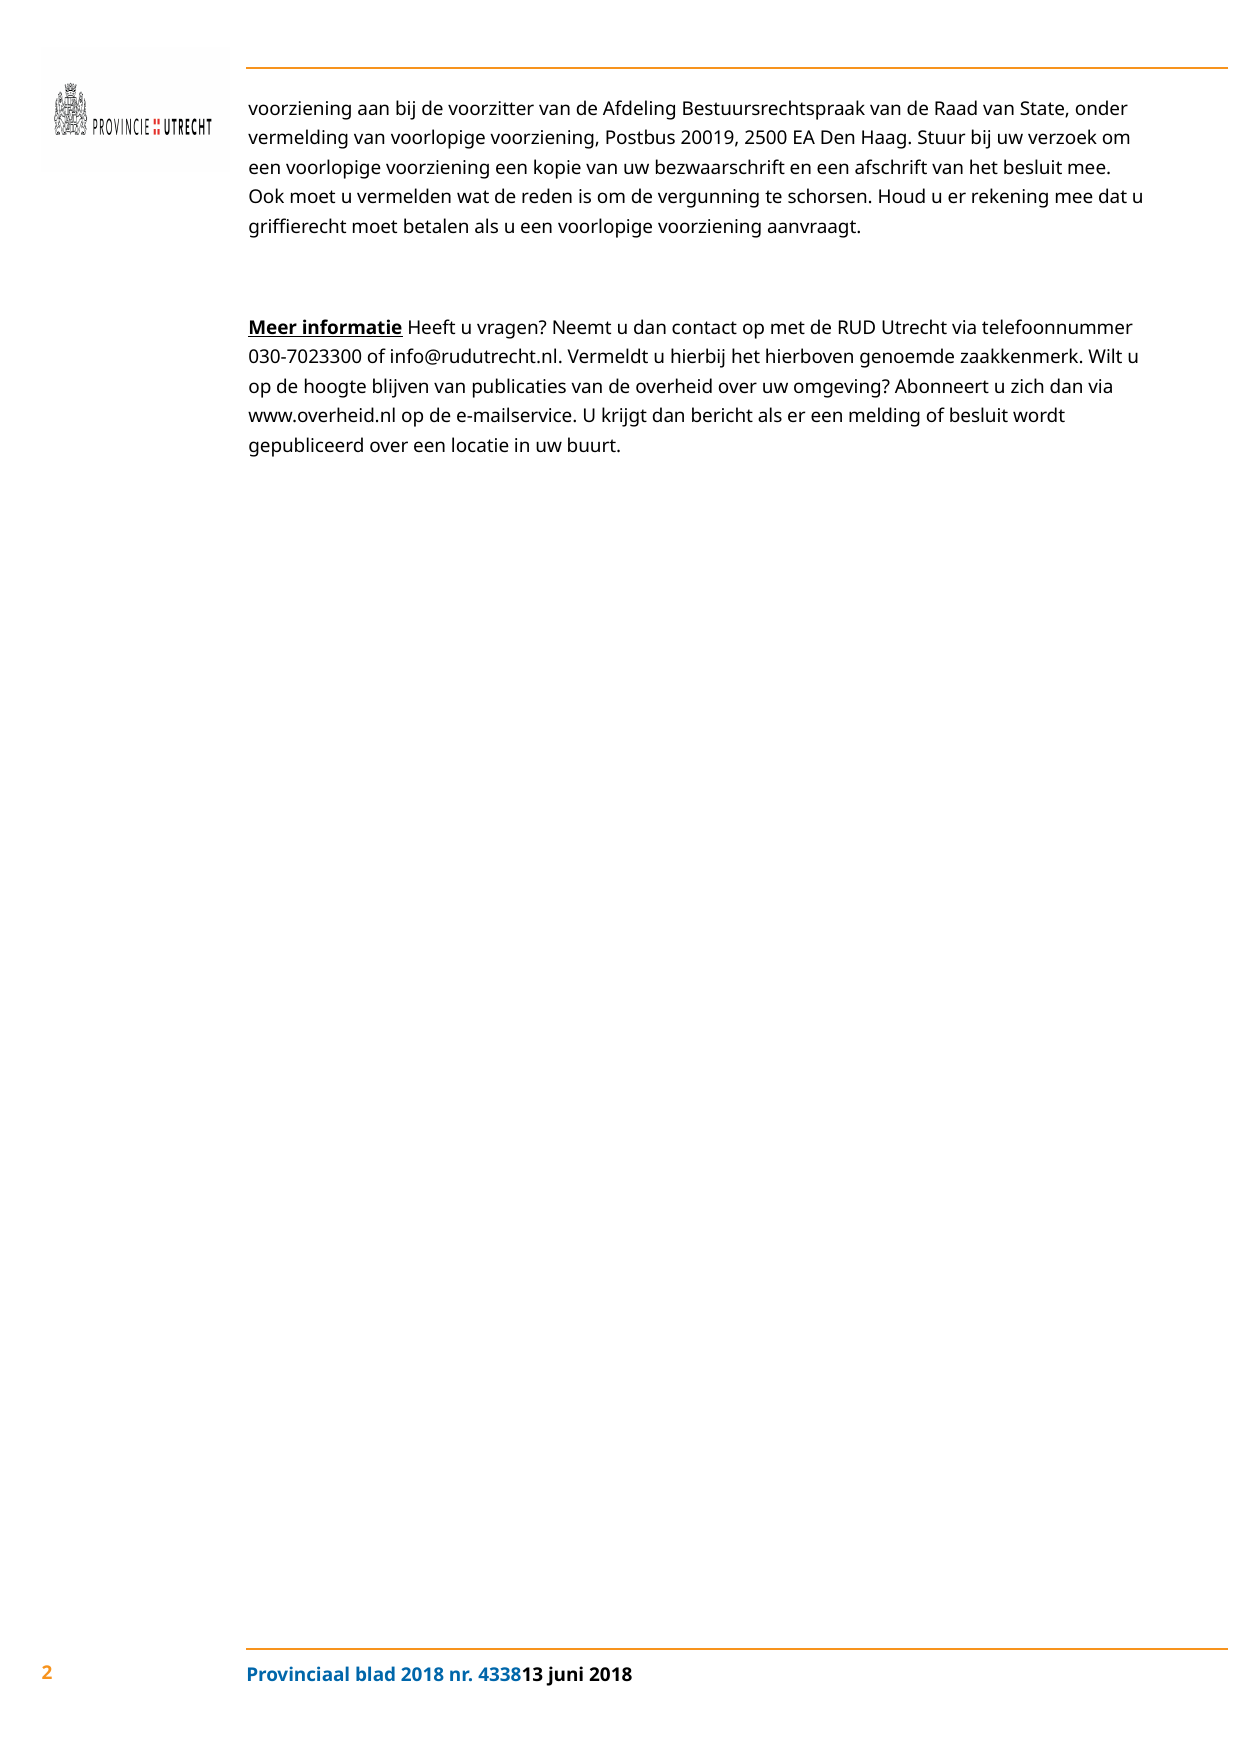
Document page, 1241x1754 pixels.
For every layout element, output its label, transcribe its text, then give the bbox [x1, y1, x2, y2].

picture [41, 47, 231, 172]
text voorziening aan bij de voorzitter van de Afdeling Bestuursrechtspraak van de Raad van State, onder vermelding van voorlopige voorziening, Postbus 20019, 2500 EA Den Haag. Stuur bij uw verzoek om een voorlopige voorziening een kopie van uw bezwaarschrift en een afschrift van het besluit mee. Ook moet u vermelden wat de reden is om de vergunning te schorsen. Houd u er rekening mee dat u griffierecht moet betalen als u een voorlopige voorziening aanvraagt. [248, 95, 1152, 239]
text Meer informatie Heeft u vragen? Neemt u dan contact op met de RUD Utrecht via telefoonnummer 030-7023300 of info@rudutrecht.nl. Vermeldt u hierbij het hierboven genoemde zaakkenmerk. Wilt u op de hoogte blijven van publicaties van de overheid over uw omgeving? Abonneert u zich dan via www.overheid.nl op de e-mailservice. U krijgt dan bericht als er een melding of besluit wordt gepubliceerd over een locatie in uw buurt. [248, 314, 1152, 458]
